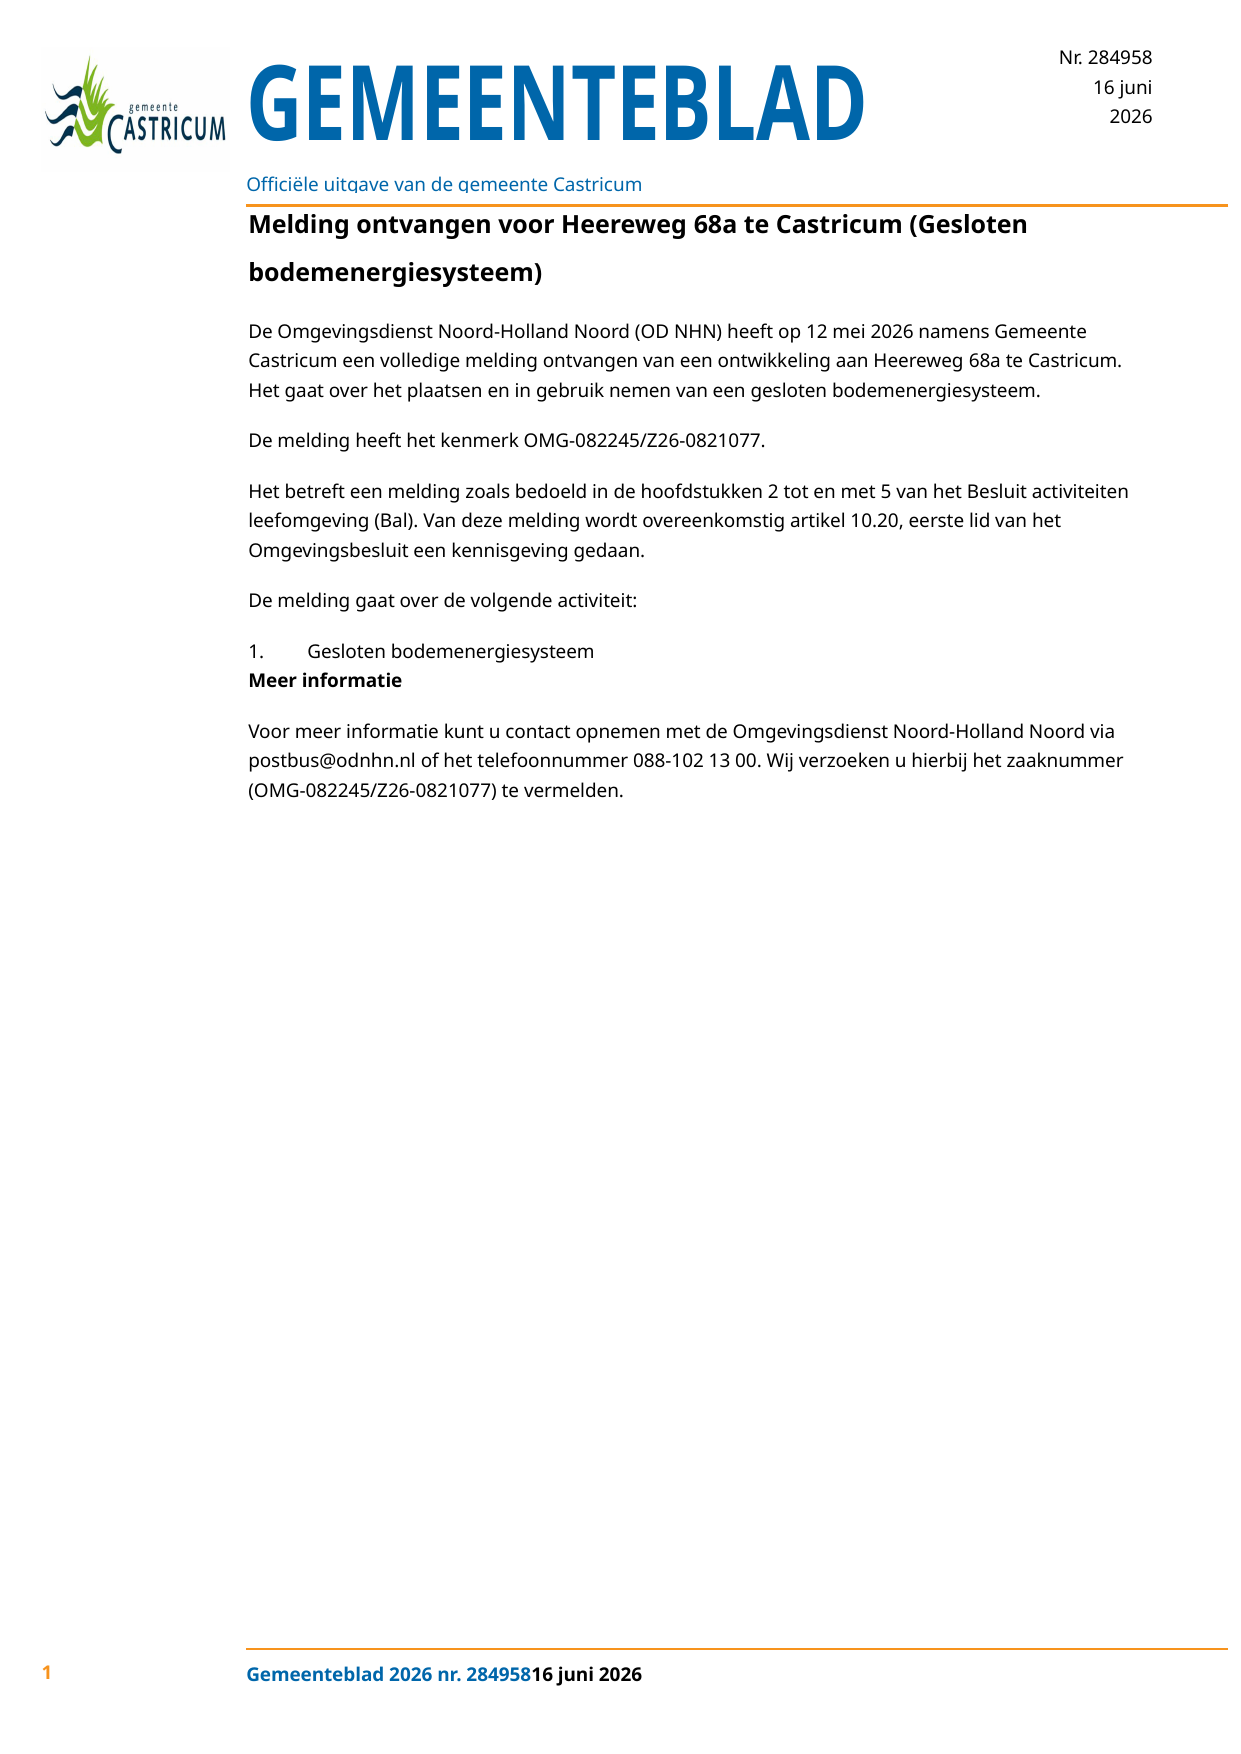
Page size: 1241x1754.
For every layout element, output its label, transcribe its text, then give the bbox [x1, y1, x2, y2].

text Meer informatie [248, 667, 1152, 693]
text De melding gaat over de volgende activiteit: [248, 587, 1152, 613]
text Voor meer informatie kunt u contact opnemen met de Omgevingsdienst Noord-Holland Noord via postbus@odnhn.nl of het telefoonnummer 088-102 13 00. Wij verzoeken u hierbij het zaaknummer (OMG-082245/Z26-0821077) te vermelden. [248, 718, 1152, 803]
text Het betreft een melding zoals bedoeld in de hoofdstukken 2 tot en met 5 van het Besluit activiteiten leefomgeving (Bal). Van deze melding wordt overeenkomstig artikel 10.20, eerste lid van het Omgevingsbesluit een kennisgeving gedaan. [248, 478, 1152, 563]
list Gesloten bodemenergiesysteem [248, 638, 1152, 664]
text De melding heeft het kenmerk OMG-082245/Z26-0821077. [248, 427, 1152, 453]
text De Omgevingsdienst Noord-Holland Noord (OD NHN) heeft op 12 mei 2026 namens Gemeente Castricum een volledige melding ontvangen van een ontwikkeling aan Heereweg 68a te Castricum. Het gaat over het plaatsen en in gebruik nemen van een gesloten bodemenergiesysteem. [248, 318, 1152, 403]
text Melding ontvangen voor Heereweg 68a te Castricum (Gesloten bodemenergiesysteem) [248, 207, 1152, 288]
picture [41, 47, 231, 172]
